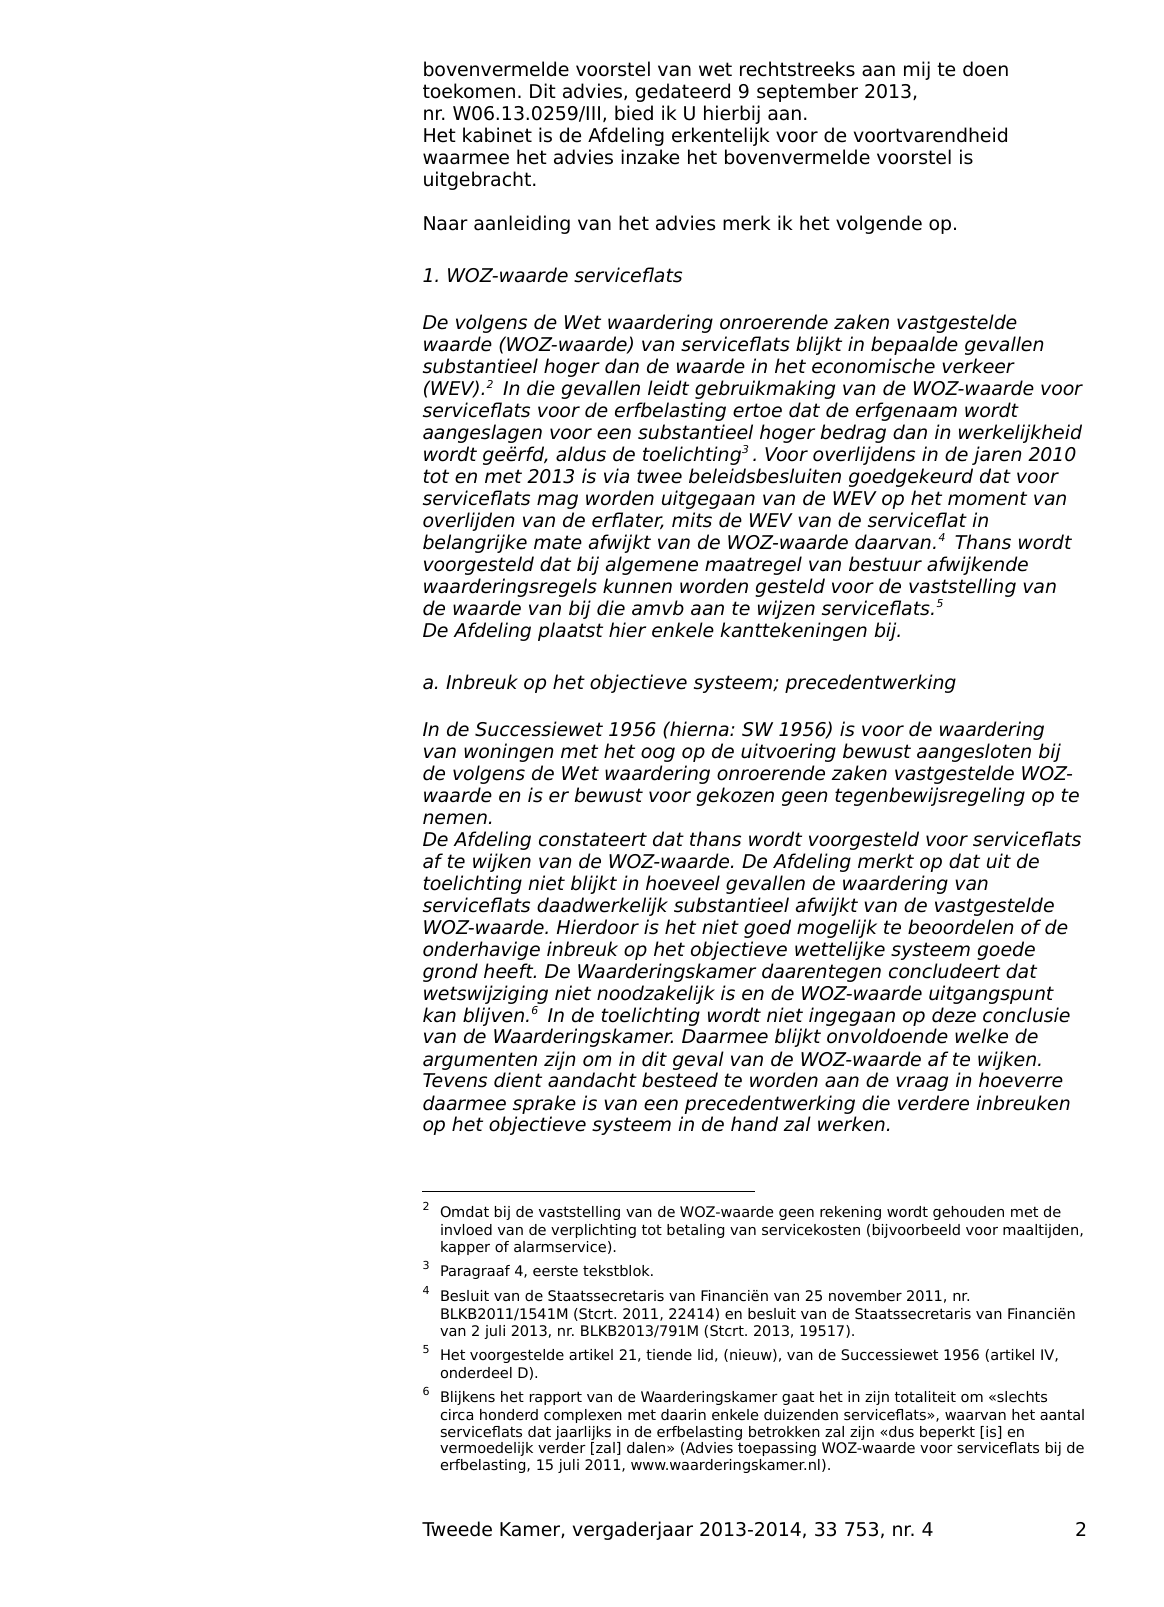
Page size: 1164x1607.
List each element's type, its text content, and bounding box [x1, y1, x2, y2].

text In de Successiewet 1956 (hierna: SW 1956) is voor de waardering van woningen met het oog op de uitvoering bewust aangesloten bij de volgens de Wet waardering onroerende zaken vastgestelde WOZ-waarde en is er bewust voor gekozen geen tegenbewijsregeling op te nemen. [422, 719, 1087, 829]
text De Afdeling constateert dat thans wordt voorgesteld voor serviceflats af te wijken van de WOZ-waarde. De Afdeling merkt op dat uit de toelichting niet blijkt in hoeveel gevallen de waardering van serviceflats daadwerkelijk substantieel afwijkt van de vastgestelde WOZ-waarde. Hierdoor is het niet goed mogelijk te beoordelen of de onderhavige inbreuk op het objectieve wettelijke systeem goede grond heeft. De Waarderingskamer daarentegen concludeert dat wetswijziging niet noodzakelijk is en de WOZ-waarde uitgangspunt kan blijven. In de toelichting wordt niet ingegaan op deze conclusie van de Waarderingskamer. Daarmee blijkt onvoldoende welke de argumenten zijn om in dit geval van de WOZ-waarde af te wijken. Tevens dient aandacht besteed te worden aan de vraag in hoeverre daarmee sprake is van een precedentwerking die verdere inbreuken op het objectieve systeem in de hand zal werken. [422, 829, 1087, 1136]
subtitle a. Inbreuk op het objectieve systeem; precedentwerking [422, 672, 1087, 694]
text De Afdeling plaatst hier enkele kanttekeningen bij. [422, 620, 1087, 642]
text De volgens de Wet waardering onroerende zaken vastgestelde waarde (WOZ-waarde) van serviceflats blijkt in bepaalde gevallen substantieel hoger dan de waarde in het economische verkeer (WEV). In die gevallen leidt gebruikmaking van de WOZ-waarde voor serviceflats voor de erfbelasting ertoe dat de erfgenaam wordt aangeslagen voor een substantieel hoger bedrag dan in werkelijkheid wordt geërfd, aldus de toelichting. Voor overlijdens in de jaren 2010 tot en met 2013 is via twee beleidsbesluiten goedgekeurd dat voor serviceflats mag worden uitgegaan van de WEV op het moment van overlijden van de erflater, mits de WEV van de serviceflat in belangrijke mate afwijkt van de WOZ-waarde daarvan. Thans wordt voorgesteld dat bij algemene maatregel van bestuur afwijkende waarderingsregels kunnen worden gesteld voor de vaststelling van de waarde van bij die amvb aan te wijzen serviceflats. [422, 312, 1087, 620]
text Omdat bij de vaststelling van de WOZ-waarde geen rekening wordt gehouden met de invloed van de verplichting tot betaling van servicekosten (bijvoorbeeld voor maaltijden, kapper of alarmservice). [422, 1200, 1087, 1256]
text Besluit van de Staatssecretaris van Financiën van 25 november 2011, nr. BLKB2011/1541M (Stcrt. 2011, 22414) en besluit van de Staatssecretaris van Financiën van 2 juli 2013, nr. BLKB2013/791M (Stcrt. 2013, 19517). [422, 1284, 1087, 1340]
text Blijkens het rapport van de Waarderingskamer gaat het in zijn totaliteit om «slechts circa honderd complexen met daarin enkele duizenden serviceflats», waarvan het aantal serviceflats dat jaarlijks in de erfbelasting betrokken zal zijn «dus beperkt [is] en vermoedelijk verder [zal] dalen» (Advies toepassing WOZ-waarde voor serviceflats bij de erfbelasting, 15 juli 2011, www.waarderingskamer.nl). [422, 1385, 1087, 1474]
subtitle 1. WOZ-waarde serviceflats [422, 265, 1087, 287]
text bovenvermelde voorstel van wet rechtstreeks aan mij te doen toekomen. Dit advies, gedateerd 9 september 2013, nr. W06.13.0259/III, bied ik U hierbij aan. [422, 59, 1087, 125]
text Het kabinet is de Afdeling erkentelijk voor de voortvarendheid waarmee het advies inzake het bovenvermelde voorstel is uitgebracht. [422, 125, 1087, 191]
text Paragraaf 4, eerste tekstblok. [422, 1259, 1087, 1281]
text Naar aanleiding van het advies merk ik het volgende op. [422, 213, 1087, 235]
text Het voorgestelde artikel 21, tiende lid, (nieuw), van de Successiewet 1956 (artikel IV, onderdeel D). [422, 1343, 1087, 1382]
